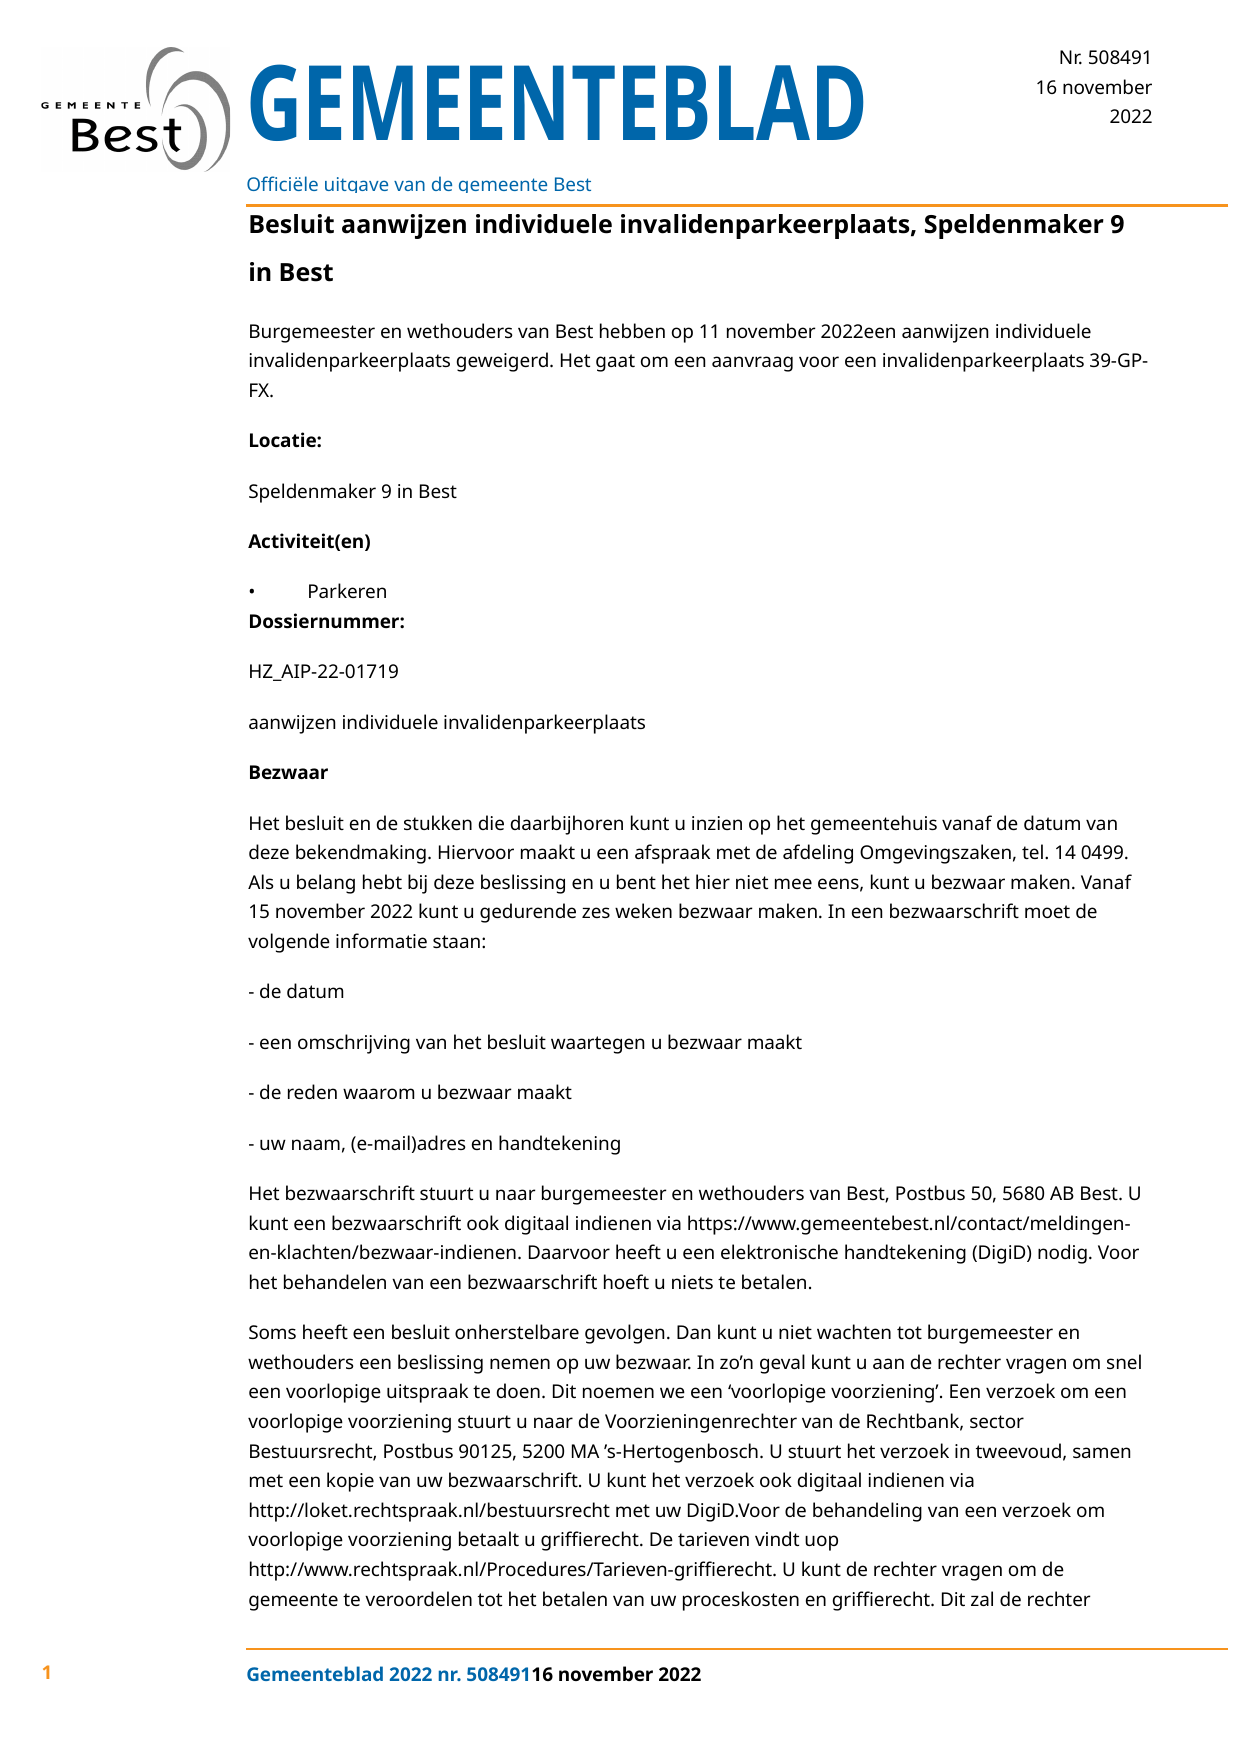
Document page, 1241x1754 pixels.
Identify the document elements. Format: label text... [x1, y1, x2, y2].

text Locatie: [248, 427, 1152, 453]
text Bezwaar [248, 759, 1152, 785]
text Burgemeester en wethouders van Best hebben op 11 november 2022een aanwijzen individuele invalidenparkeerplaats geweigerd. Het gaat om een aanvraag voor een invalidenparkeerplaats 39-GP-FX. [248, 318, 1152, 403]
text aanwijzen individuele invalidenparkeerplaats [248, 709, 1152, 735]
text Speldenmaker 9 in Best [248, 478, 1152, 504]
text HZ_AIP-22-01719 [248, 659, 1152, 684]
text Het besluit en de stukken die daarbijhoren kunt u inzien op het gemeentehuis vanaf de datum van deze bekendmaking. Hiervoor maakt u een afspraak met de afdeling Omgevingszaken, tel. 14 0499. Als u belang hebt bij deze beslissing en u bent het hier niet mee eens, kunt u bezwaar maken. Vanaf 15 november 2022 kunt u gedurende zes weken bezwaar maken. In een bezwaarschrift moet de volgende informatie staan: [248, 810, 1152, 954]
text - de datum [248, 979, 1152, 1004]
text Besluit aanwijzen individuele invalidenparkeerplaats, Speldenmaker 9 in Best [248, 207, 1152, 288]
text - een omschrijving van het besluit waartegen u bezwaar maakt [248, 1029, 1152, 1055]
text Soms heeft een besluit onherstelbare gevolgen. Dan kunt u niet wachten tot burgemeester en wethouders een beslissing nemen op uw bezwaar. In zo’n geval kunt u aan de rechter vragen om snel een voorlopige uitspraak te doen. Dit noemen we een ‘voorlopige voorziening’. Een verzoek om een voorlopige voorziening stuurt u naar de Voorzieningenrechter van de Rechtbank, sector Bestuursrecht, Postbus 90125, 5200 MA ’s-Hertogenbosch. U stuurt het verzoek in tweevoud, samen met een kopie van uw bezwaarschrift. U kunt het verzoek ook digitaal indienen via http://loket.rechtspraak.nl/bestuursrecht met uw DigiD.Voor de behandeling van een verzoek om voorlopige voorziening betaalt u griffierecht. De tarieven vindt uop http://www.rechtspraak.nl/Procedures/Tarieven-griffierecht. U kunt de rechter vragen om de gemeente te veroordelen tot het betalen van uw proceskosten en griffierecht. Dit zal de rechter [248, 1319, 1152, 1612]
picture [41, 47, 231, 172]
text Het bezwaarschrift stuurt u naar burgemeester en wethouders van Best, Postbus 50, 5680 AB Best. U kunt een bezwaarschrift ook digitaal indienen via https://www.gemeentebest.nl/contact/meldingen-en-klachten/bezwaar-indienen. Daarvoor heeft u een elektronische handtekening (DigiD) nodig. Voor het behandelen van een bezwaarschrift hoeft u niets te betalen. [248, 1180, 1152, 1295]
text - de reden waarom u bezwaar maakt [248, 1079, 1152, 1105]
text - uw naam, (e-mail)adres en handtekening [248, 1130, 1152, 1156]
list Parkeren [248, 579, 1152, 604]
text Dossiernummer: [248, 608, 1152, 634]
text Activiteit(en) [248, 528, 1152, 554]
